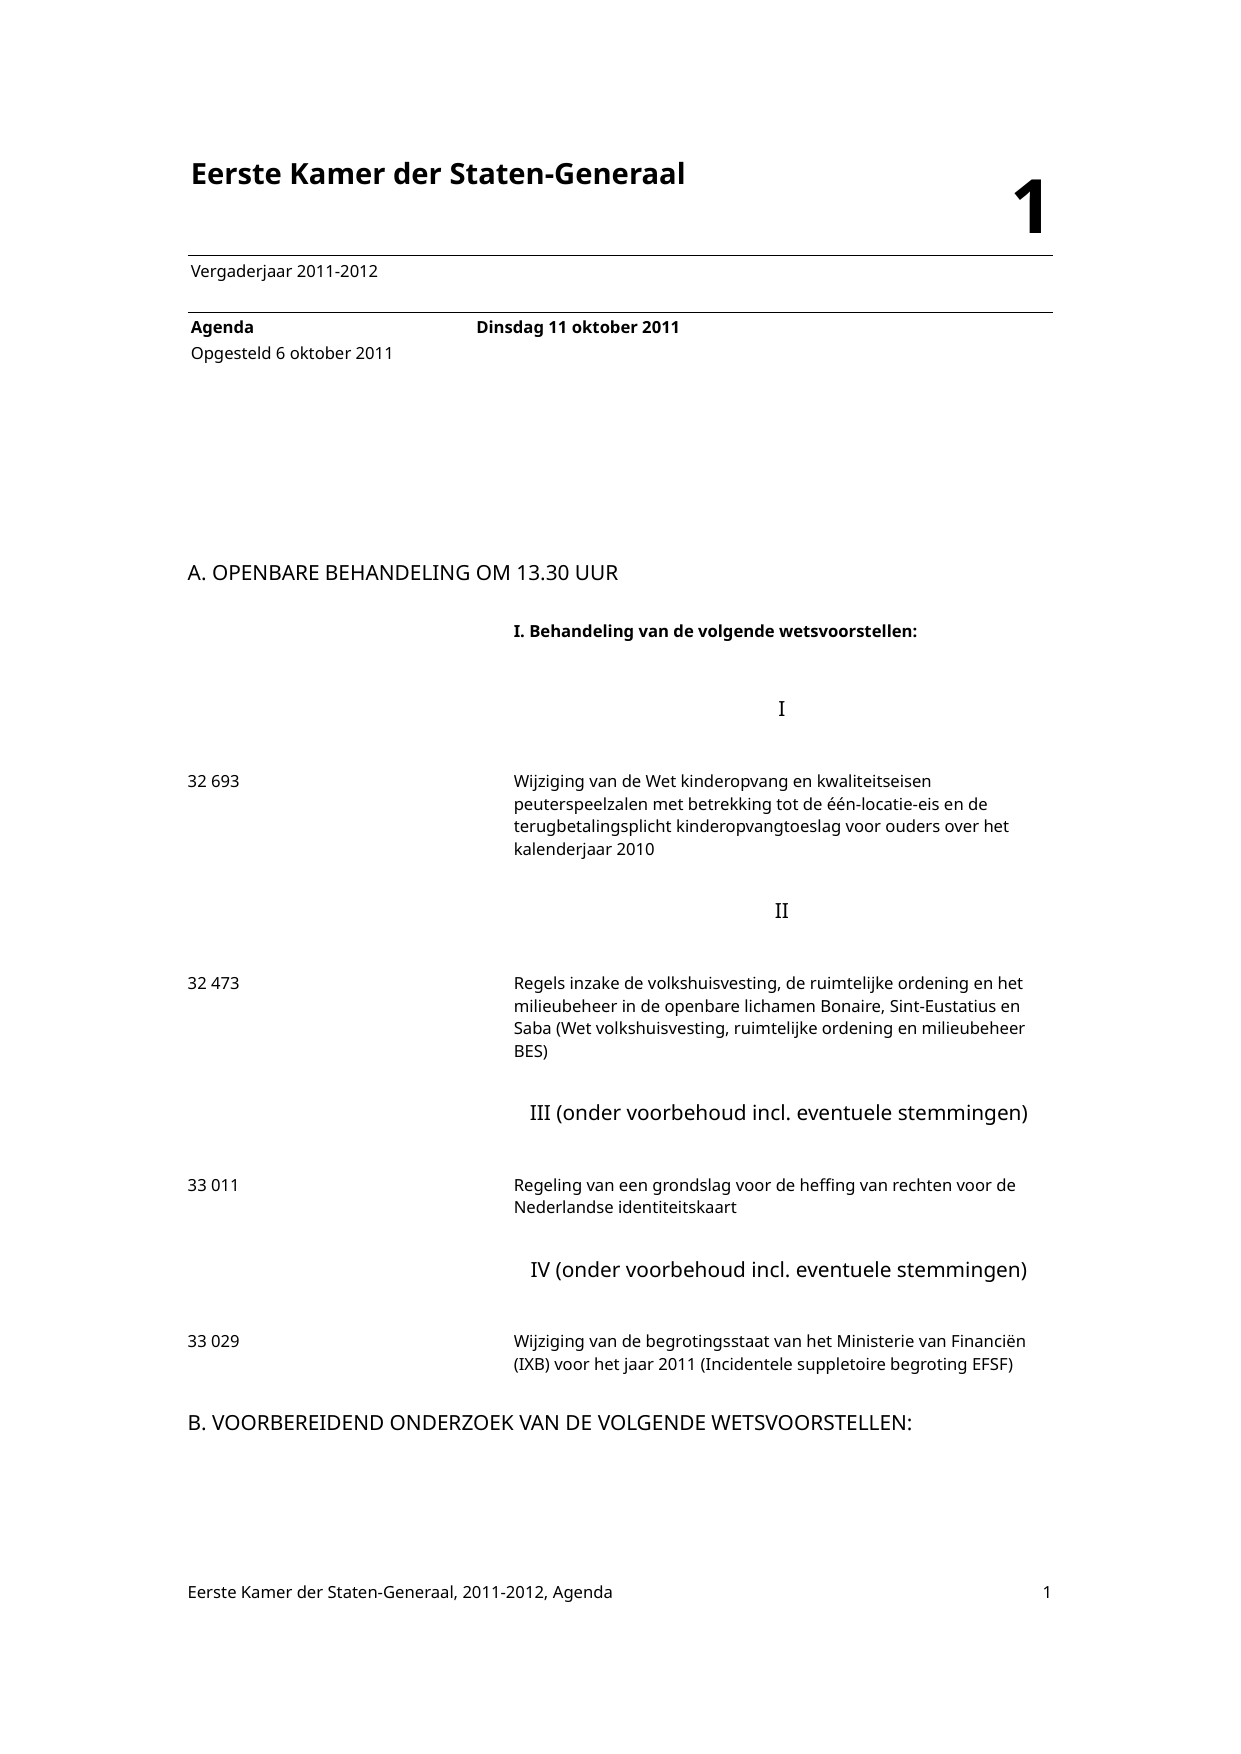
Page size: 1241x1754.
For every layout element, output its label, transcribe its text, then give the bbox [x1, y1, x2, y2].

table_cell [490, 1252, 510, 1327]
table_header [490, 617, 510, 692]
table_cell [188, 1252, 490, 1327]
subtitle A. OPENBARE BEHANDELING OM 13.30 UUR [187, 558, 1053, 587]
table_cell [490, 692, 510, 767]
table_cell [490, 1095, 510, 1170]
table_header 1 [880, 150, 1053, 255]
table_cell [490, 1327, 510, 1408]
table_cell [490, 894, 510, 968]
table_cell Regeling van een grondslag voor de heffing van rechten voor de Nederlandse identiteitskaart [510, 1170, 1053, 1252]
table_header I. Behandeling van de volgende wetsvoorstellen: [510, 617, 1053, 692]
table_cell 32 473 [188, 969, 490, 1095]
table_cell [188, 894, 490, 968]
table_cell [473, 256, 1053, 312]
table_cell I [510, 692, 1053, 767]
subtitle B. VOORBEREIDEND ONDERZOEK VAN DE VOLGENDE WETSVOORSTELLEN: [187, 1408, 1053, 1437]
table_cell Dinsdag 11 oktober 2011 [473, 313, 1053, 339]
table_cell II [510, 894, 1053, 968]
table_cell Wijziging van de begrotingsstaat van het Ministerie van Financiën (IXB) voor het jaar 2011 (Incidentele suppletoire begroting EFSF) [510, 1327, 1053, 1408]
table_cell Vergaderjaar 2011-2012 [188, 256, 473, 312]
table_cell Regels inzake de volkshuisvesting, de ruimtelijke ordening en het milieubeheer in de openbare lichamen Bonaire, Sint-Eustatius en Saba (Wet volkshuisvesting, ruimtelijke ordening en milieubeheer BES) [510, 969, 1053, 1095]
table_cell [473, 339, 1053, 439]
table_cell Opgesteld 6 oktober 2011 [188, 339, 473, 439]
table_cell 32 693 [188, 767, 490, 893]
table_cell Wijziging van de Wet kinderopvang en kwaliteitseisen peuterspeelzalen met betrekking tot de één-locatie-eis en de terugbetalingsplicht kinderopvangtoeslag voor ouders over het kalenderjaar 2010 [510, 767, 1053, 893]
table_cell [490, 969, 510, 1095]
table_header [188, 617, 490, 692]
table_cell [188, 692, 490, 767]
table_cell IV (onder voorbehoud incl. eventuele stemmingen) [510, 1252, 1053, 1327]
table_cell 33 011 [188, 1170, 490, 1252]
table_cell III (onder voorbehoud incl. eventuele stemmingen) [510, 1095, 1053, 1170]
table_cell [490, 1170, 510, 1252]
table_cell [188, 1095, 490, 1170]
table_header Eerste Kamer der Staten-Generaal [188, 150, 879, 255]
table_cell 33 029 [188, 1327, 490, 1408]
table_cell Agenda [188, 313, 473, 339]
table_cell [490, 767, 510, 893]
